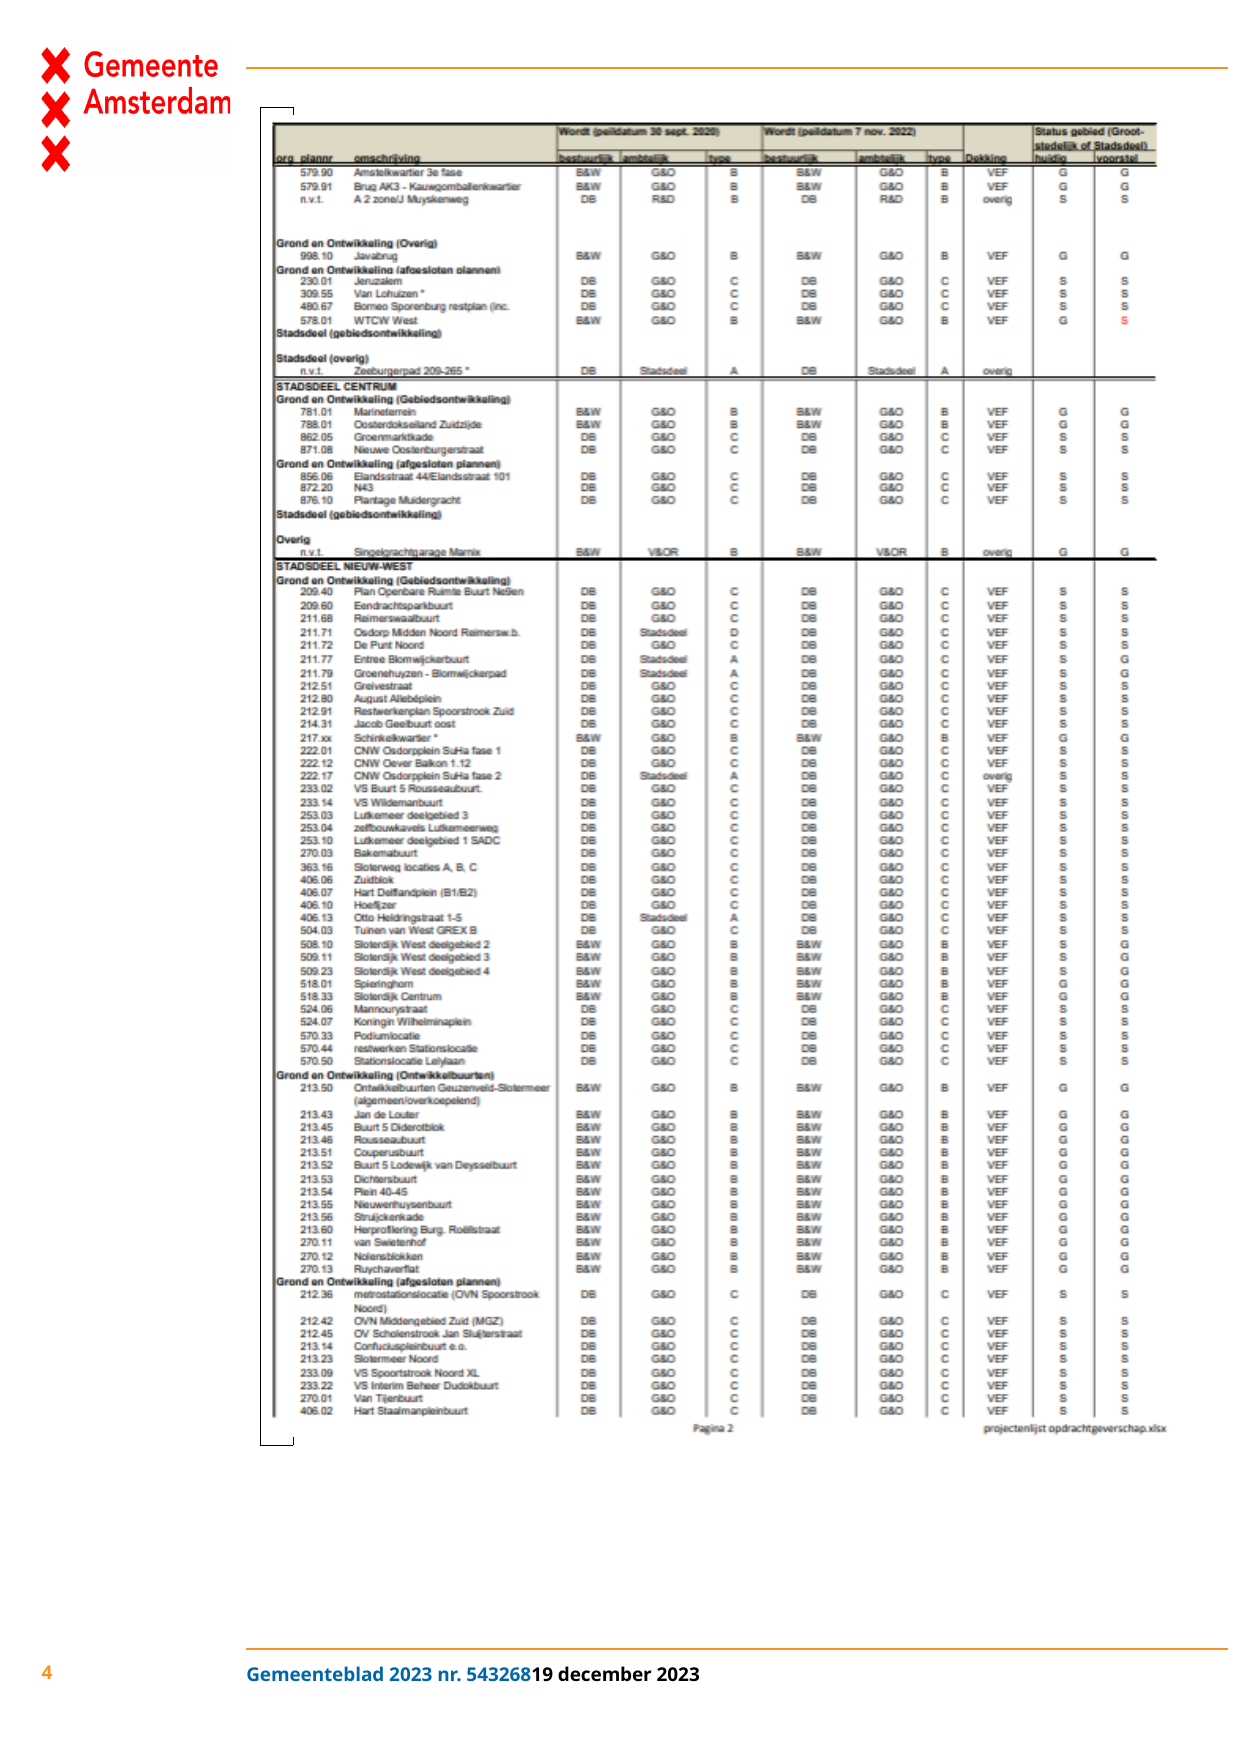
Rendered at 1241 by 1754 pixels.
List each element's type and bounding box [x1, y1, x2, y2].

picture [41, 47, 231, 172]
picture [268, 115, 1173, 1437]
